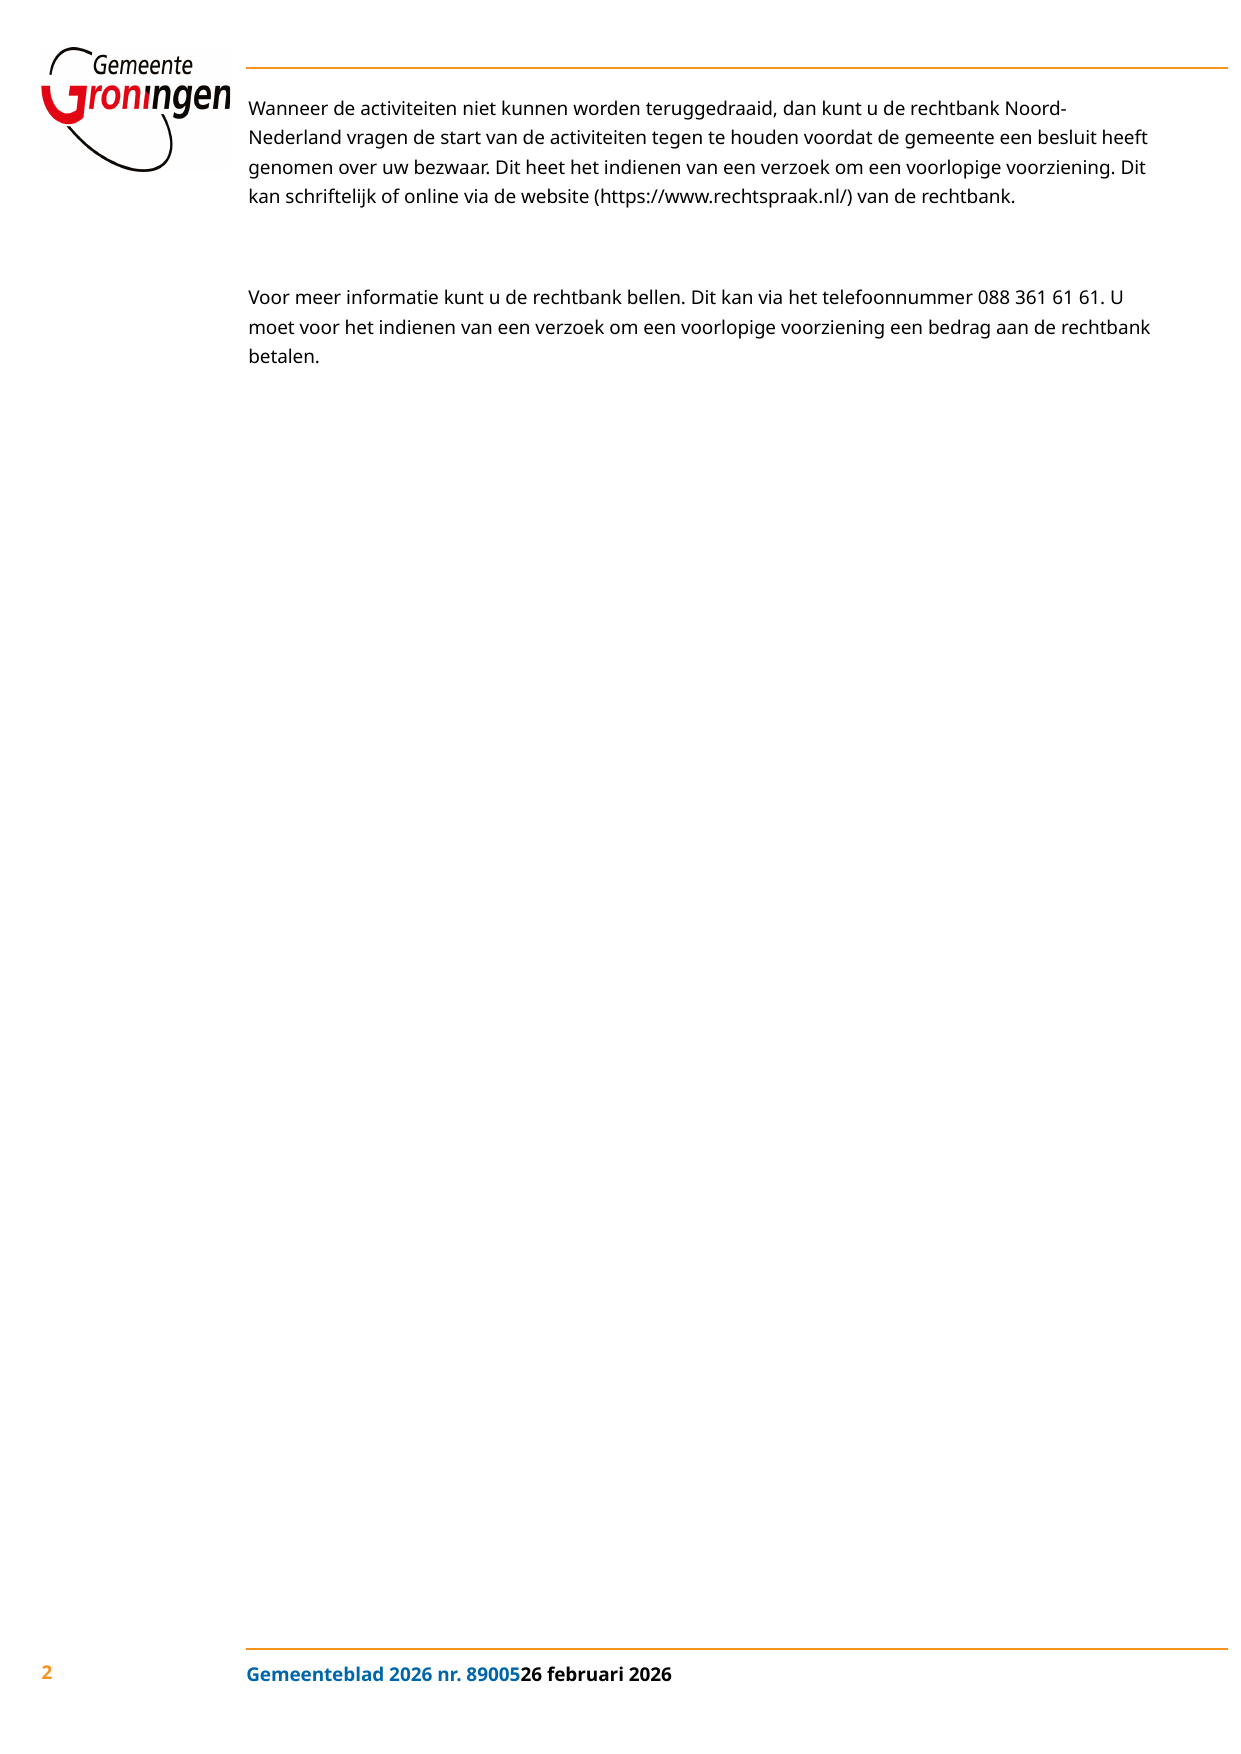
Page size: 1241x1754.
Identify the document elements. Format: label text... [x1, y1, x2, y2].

text Voor meer informatie kunt u de rechtbank bellen. Dit kan via het telefoonnummer 088 361 61 61. U moet voor het indienen van een verzoek om een voorlopige voorziening een bedrag aan de rechtbank betalen. [248, 284, 1152, 369]
text Wanneer de activiteiten niet kunnen worden teruggedraaid, dan kunt u de rechtbank Noord-Nederland vragen de start van de activiteiten tegen te houden voordat de gemeente een besluit heeft genomen over uw bezwaar. Dit heet het indienen van een verzoek om een voorlopige voorziening. Dit kan schriftelijk of online via de website (https://www.rechtspraak.nl/) van de rechtbank. [248, 95, 1152, 209]
picture [41, 47, 231, 172]
